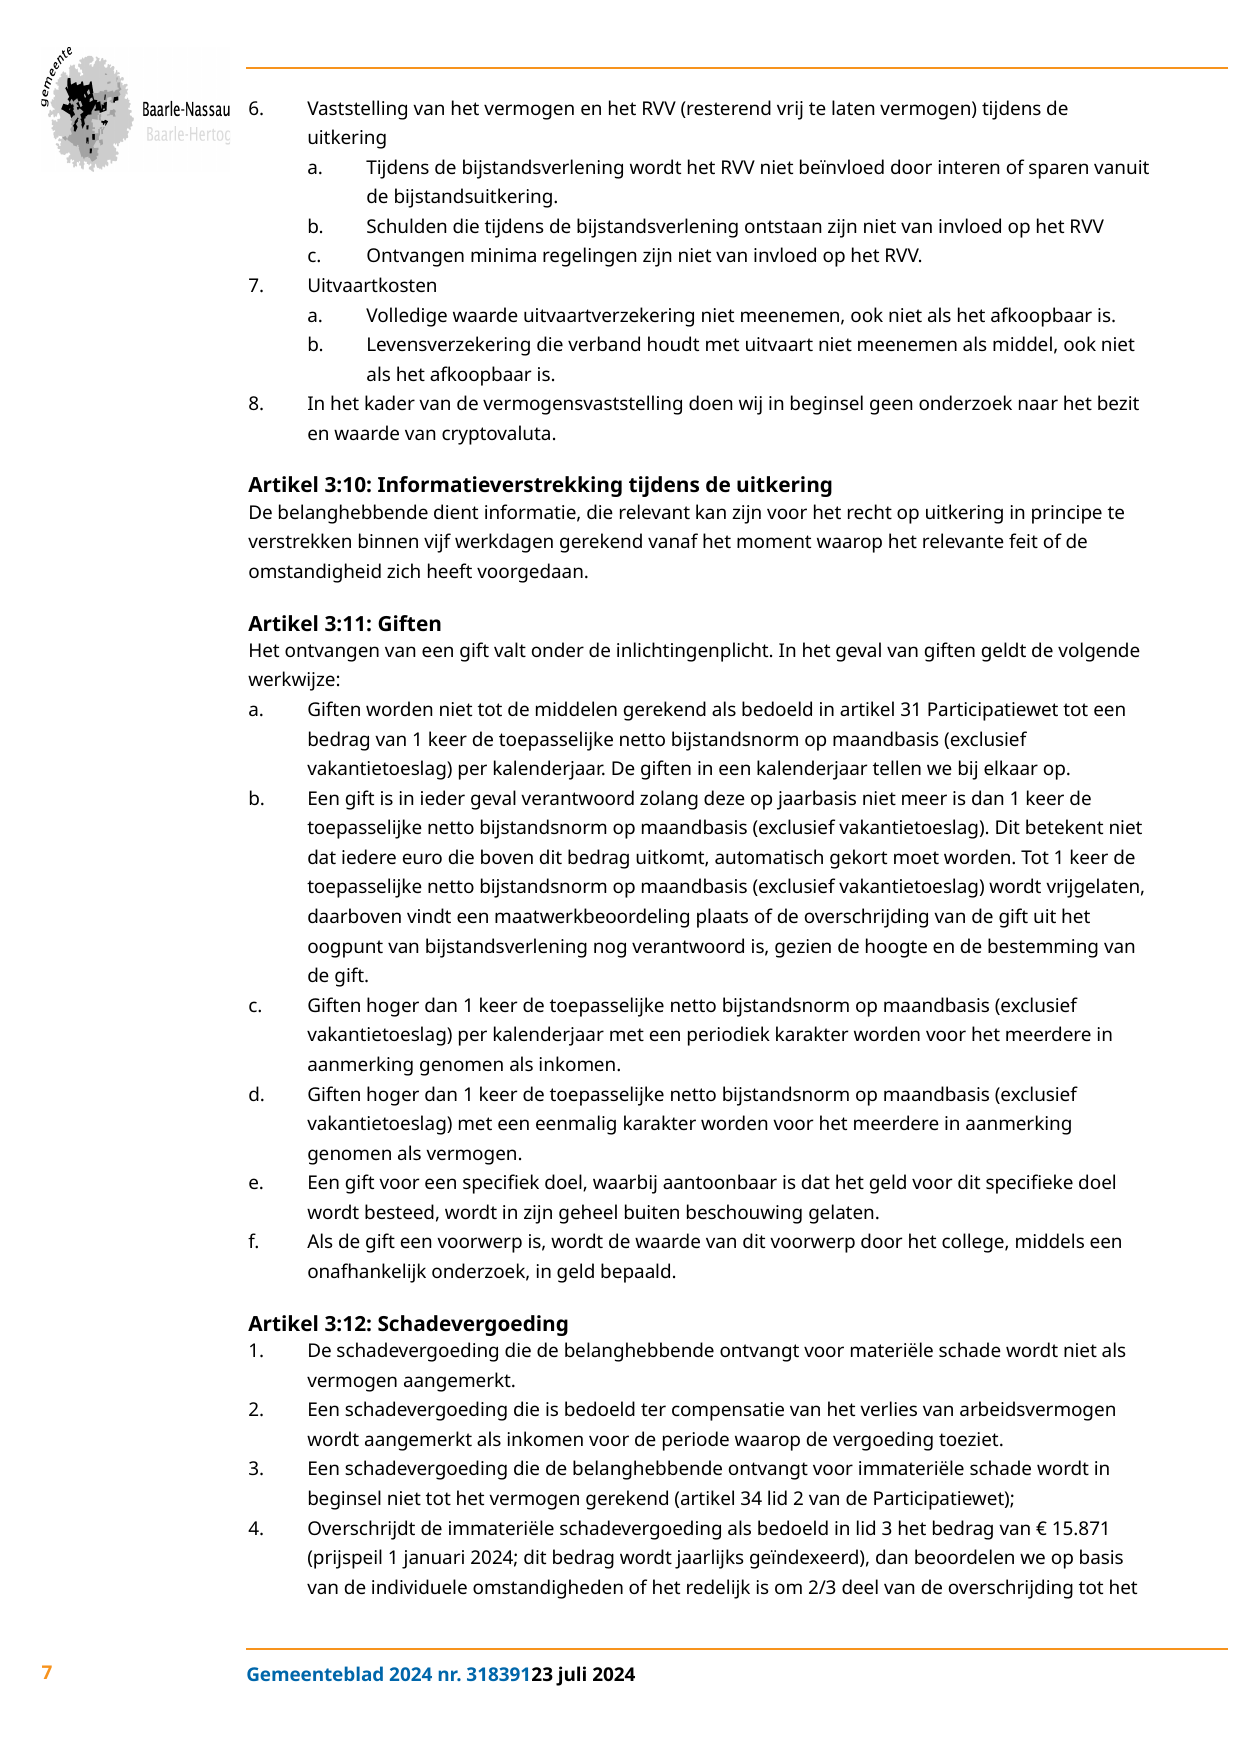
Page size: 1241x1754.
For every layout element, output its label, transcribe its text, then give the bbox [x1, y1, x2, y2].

list Volledige waarde uitvaartverzekering niet meenemen, ook niet als het afkoopbaar is. [307, 302, 1152, 328]
text De belanghebbende dient informatie, die relevant kan zijn voor het recht op uitkering in principe te verstrekken binnen vijf werkdagen gerekend vanaf het moment waarop het relevante feit of de omstandigheid zich heeft voorgedaan. [248, 499, 1152, 584]
text Artikel 3:10: Informatieverstrekking tijdens de uitkering [248, 471, 1152, 499]
list Ontvangen minima regelingen zijn niet van invloed op het RVV. [307, 243, 1152, 268]
list Een gift is in ieder geval verantwoord zolang deze op jaarbasis niet meer is dan 1 keer de toepasselijke netto bijstandsnorm op maandbasis (exclusief vakantietoeslag). Dit betekent niet dat iedere euro die boven dit bedrag uitkomt, automatisch gekort moet worden. Tot 1 keer de toepasselijke netto bijstandsnorm op maandbasis (exclusief vakantietoeslag) wordt vrijgelaten, daarboven vindt een maatwerkbeoordeling plaats of de overschrijding van de gift uit het oogpunt van bijstandsverlening nog verantwoord is, gezien de hoogte en de bestemming van de gift. [248, 785, 1152, 988]
list Giften hoger dan 1 keer de toepasselijke netto bijstandsnorm op maandbasis (exclusief vakantietoeslag) met een eenmalig karakter worden voor het meerdere in aanmerking genomen als vermogen. [248, 1081, 1152, 1166]
list Overschrijdt de immateriële schadevergoeding als bedoeld in lid 3 het bedrag van € 15.871 (prijspeil 1 januari 2024; dit bedrag wordt jaarlijks geïndexeerd), dan beoordelen we op basis van de individuele omstandigheden of het redelijk is om 2/3 deel van de overschrijding tot het [248, 1515, 1152, 1599]
list Giften hoger dan 1 keer de toepasselijke netto bijstandsnorm op maandbasis (exclusief vakantietoeslag) per kalenderjaar met een periodiek karakter worden voor het meerdere in aanmerking genomen als inkomen. [248, 992, 1152, 1077]
list Als de gift een voorwerp is, wordt de waarde van dit voorwerp door het college, middels een onafhankelijk onderzoek, in geld bepaald. [248, 1229, 1152, 1284]
list Tijdens de bijstandsverlening wordt het RVV niet beïnvloed door interen of sparen vanuit de bijstandsuitkering. [307, 154, 1152, 209]
list Levensverzekering die verband houdt met uitvaart niet meenemen als middel, ook niet als het afkoopbaar is. [307, 331, 1152, 387]
list De schadevergoeding die de belanghebbende ontvangt voor materiële schade wordt niet als vermogen aangemerkt. [248, 1337, 1152, 1392]
list Een gift voor een specifiek doel, waarbij aantoonbaar is dat het geld voor dit specifieke doel wordt besteed, wordt in zijn geheel buiten beschouwing gelaten. [248, 1169, 1152, 1225]
text Artikel 3:11: Giften [248, 609, 1152, 637]
text Het ontvangen van een gift valt onder de inlichtingenplicht. In het geval van giften geldt de volgende werkwijze: [248, 637, 1152, 692]
list In het kader van de vermogensvaststelling doen wij in beginsel geen onderzoek naar het bezit en waarde van cryptovaluta. [248, 391, 1152, 446]
picture [41, 47, 231, 172]
list Een schadevergoeding die de belanghebbende ontvangt voor immateriële schade wordt in beginsel niet tot het vermogen gerekend (artikel 34 lid 2 van de Participatiewet); [248, 1456, 1152, 1511]
list Schulden die tijdens de bijstandsverlening ontstaan zijn niet van invloed op het RVV [307, 213, 1152, 239]
list Een schadevergoeding die is bedoeld ter compensatie van het verlies van arbeidsvermogen wordt aangemerkt als inkomen voor de periode waarop de vergoeding toeziet. [248, 1396, 1152, 1452]
text Artikel 3:12: Schadevergoeding [248, 1309, 1152, 1337]
list Uitvaartkosten [248, 272, 1152, 298]
list Vaststelling van het vermogen en het RVV (resterend vrij te laten vermogen) tijdens de uitkering [248, 95, 1152, 150]
list Giften worden niet tot de middelen gerekend als bedoeld in artikel 31 Participatiewet tot een bedrag van 1 keer de toepasselijke netto bijstandsnorm op maandbasis (exclusief vakantietoeslag) per kalenderjaar. De giften in een kalenderjaar tellen we bij elkaar op. [248, 696, 1152, 781]
